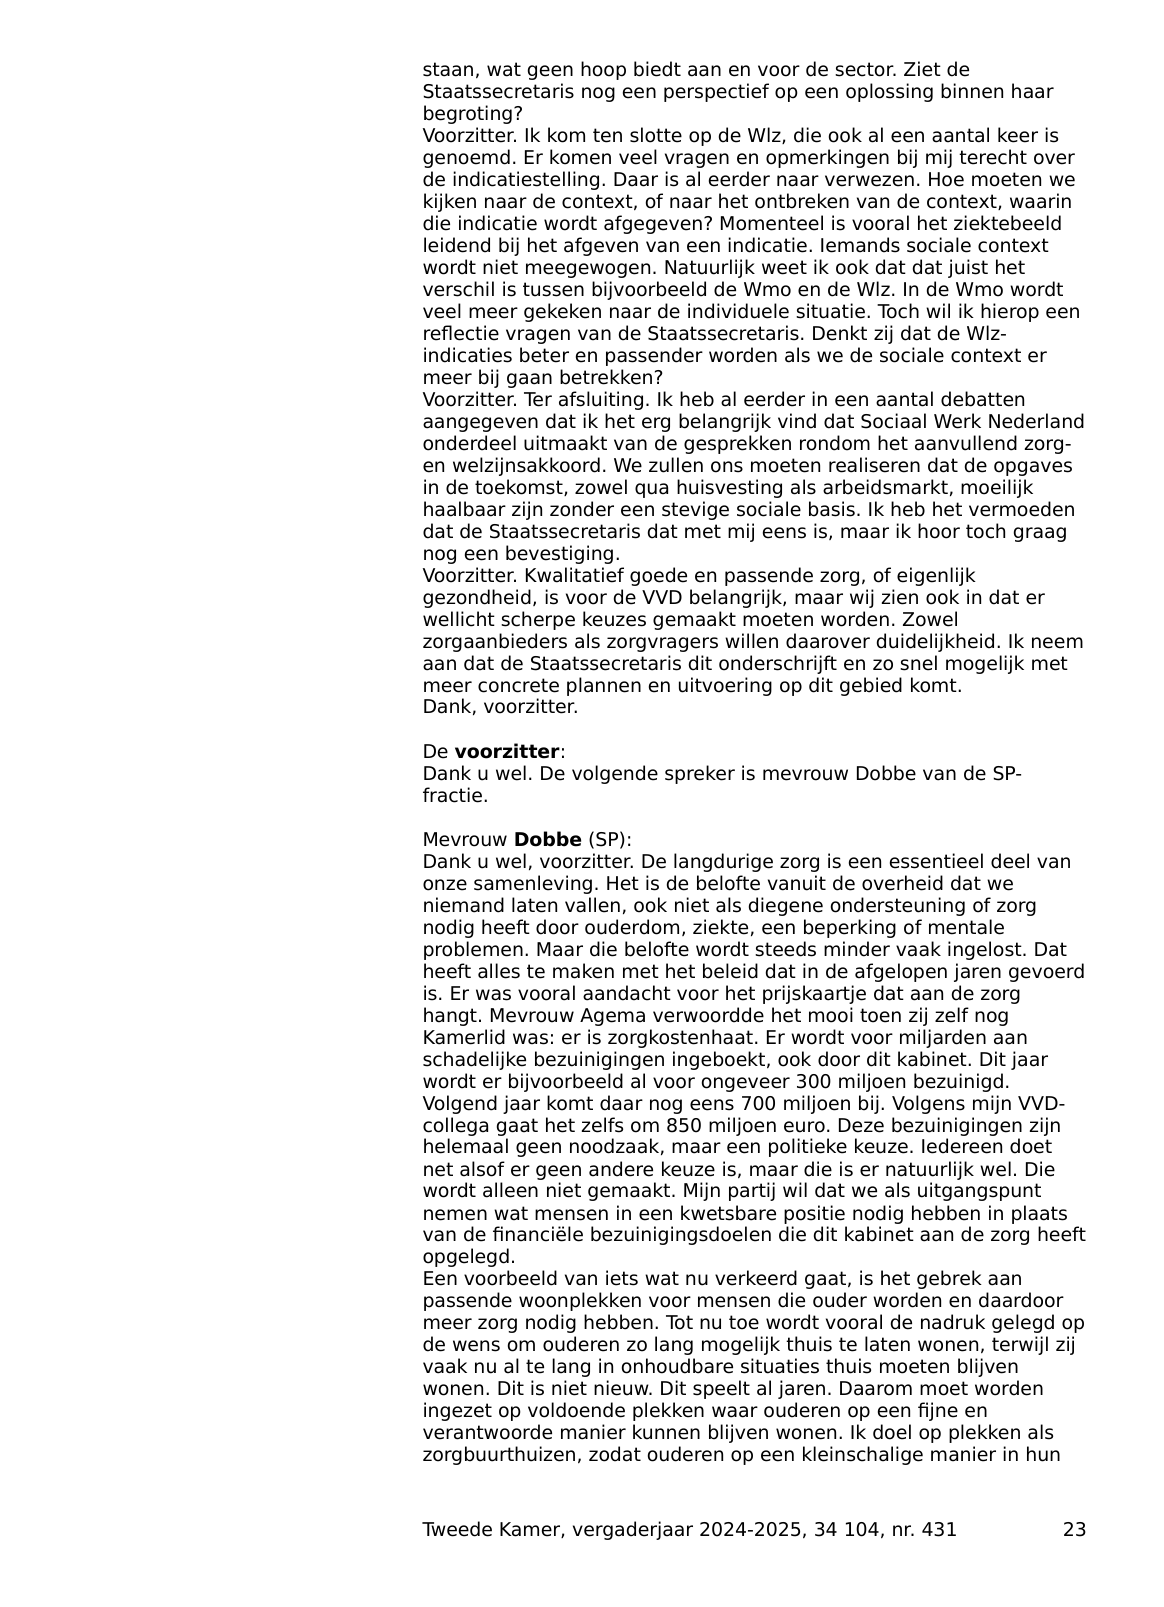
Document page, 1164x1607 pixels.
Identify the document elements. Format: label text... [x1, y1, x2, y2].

text staan, wat geen hoop biedt aan en voor de sector. Ziet de Staatssecretaris nog een perspectief op een oplossing binnen haar begroting? [422, 59, 1087, 125]
text Voorzitter. Kwalitatief goede en passende zorg, of eigenlijk gezondheid, is voor de VVD belangrijk, maar wij zien ook in dat er wellicht scherpe keuzes gemaakt moeten worden. Zowel zorgaanbieders als zorgvragers willen daarover duidelijkheid. Ik neem aan dat de Staatssecretaris dit onderschrijft en zo snel mogelijk met meer concrete plannen en uitvoering op dit gebied komt. [422, 564, 1087, 696]
text Dank, voorzitter. [422, 696, 1087, 718]
text Mevrouw Dobbe (SP): [422, 829, 1087, 851]
text Een voorbeeld van iets wat nu verkeerd gaat, is het gebrek aan passende woonplekken voor mensen die ouder worden en daardoor meer zorg nodig hebben. Tot nu toe wordt vooral de nadruk gelegd op de wens om ouderen zo lang mogelijk thuis te laten wonen, terwijl zij vaak nu al te lang in onhoudbare situaties thuis moeten blijven wonen. Dit is niet nieuw. Dit speelt al jaren. Daarom moet worden ingezet op voldoende plekken waar ouderen op een fijne en verantwoorde manier kunnen blijven wonen. Ik doel op plekken als zorgbuurthuizen, zodat ouderen op een kleinschalige manier in hun [422, 1268, 1087, 1466]
text Voorzitter. Ter afsluiting. Ik heb al eerder in een aantal debatten aangegeven dat ik het erg belangrijk vind dat Sociaal Werk Nederland onderdeel uitmaakt van de gesprekken rondom het aanvullend zorg- en welzijnsakkoord. We zullen ons moeten realiseren dat de opgaves in de toekomst, zowel qua huisvesting als arbeidsmarkt, moeilijk haalbaar zijn zonder een stevige sociale basis. Ik heb het vermoeden dat de Staatssecretaris dat met mij eens is, maar ik hoor toch graag nog een bevestiging. [422, 389, 1087, 564]
text Dank u wel, voorzitter. De langdurige zorg is een essentieel deel van onze samenleving. Het is de belofte vanuit de overheid dat we niemand laten vallen, ook niet als diegene ondersteuning of zorg nodig heeft door ouderdom, ziekte, een beperking of mentale problemen. Maar die belofte wordt steeds minder vaak ingelost. Dat heeft alles te maken met het beleid dat in de afgelopen jaren gevoerd is. Er was vooral aandacht voor het prijskaartje dat aan de zorg hangt. Mevrouw Agema verwoordde het mooi toen zij zelf nog Kamerlid was: er is zorgkostenhaat. Er wordt voor miljarden aan schadelijke bezuinigingen ingeboekt, ook door dit kabinet. Dit jaar wordt er bijvoorbeeld al voor ongeveer 300 miljoen bezuinigd. Volgend jaar komt daar nog eens 700 miljoen bij. Volgens mijn VVD-collega gaat het zelfs om 850 miljoen euro. Deze bezuinigingen zijn helemaal geen noodzaak, maar een politieke keuze. Iedereen doet net alsof er geen andere keuze is, maar die is er natuurlijk wel. Die wordt alleen niet gemaakt. Mijn partij wil dat we als uitgangspunt nemen wat mensen in een kwetsbare positie nodig hebben in plaats van de financiële bezuinigingsdoelen die dit kabinet aan de zorg heeft opgelegd. [422, 851, 1087, 1268]
text Voorzitter. Ik kom ten slotte op de Wlz, die ook al een aantal keer is genoemd. Er komen veel vragen en opmerkingen bij mij terecht over de indicatiestelling. Daar is al eerder naar verwezen. Hoe moeten we kijken naar de context, of naar het ontbreken van de context, waarin die indicatie wordt afgegeven? Momenteel is vooral het ziektebeeld leidend bij het afgeven van een indicatie. Iemands sociale context wordt niet meegewogen. Natuurlijk weet ik ook dat dat juist het verschil is tussen bijvoorbeeld de Wmo en de Wlz. In de Wmo wordt veel meer gekeken naar de individuele situatie. Toch wil ik hierop een reflectie vragen van de Staatssecretaris. Denkt zij dat de Wlz-indicaties beter en passender worden als we de sociale context er meer bij gaan betrekken? [422, 125, 1087, 389]
text De voorzitter: [422, 741, 1087, 763]
text Dank u wel. De volgende spreker is mevrouw Dobbe van de SP-fractie. [422, 763, 1087, 807]
